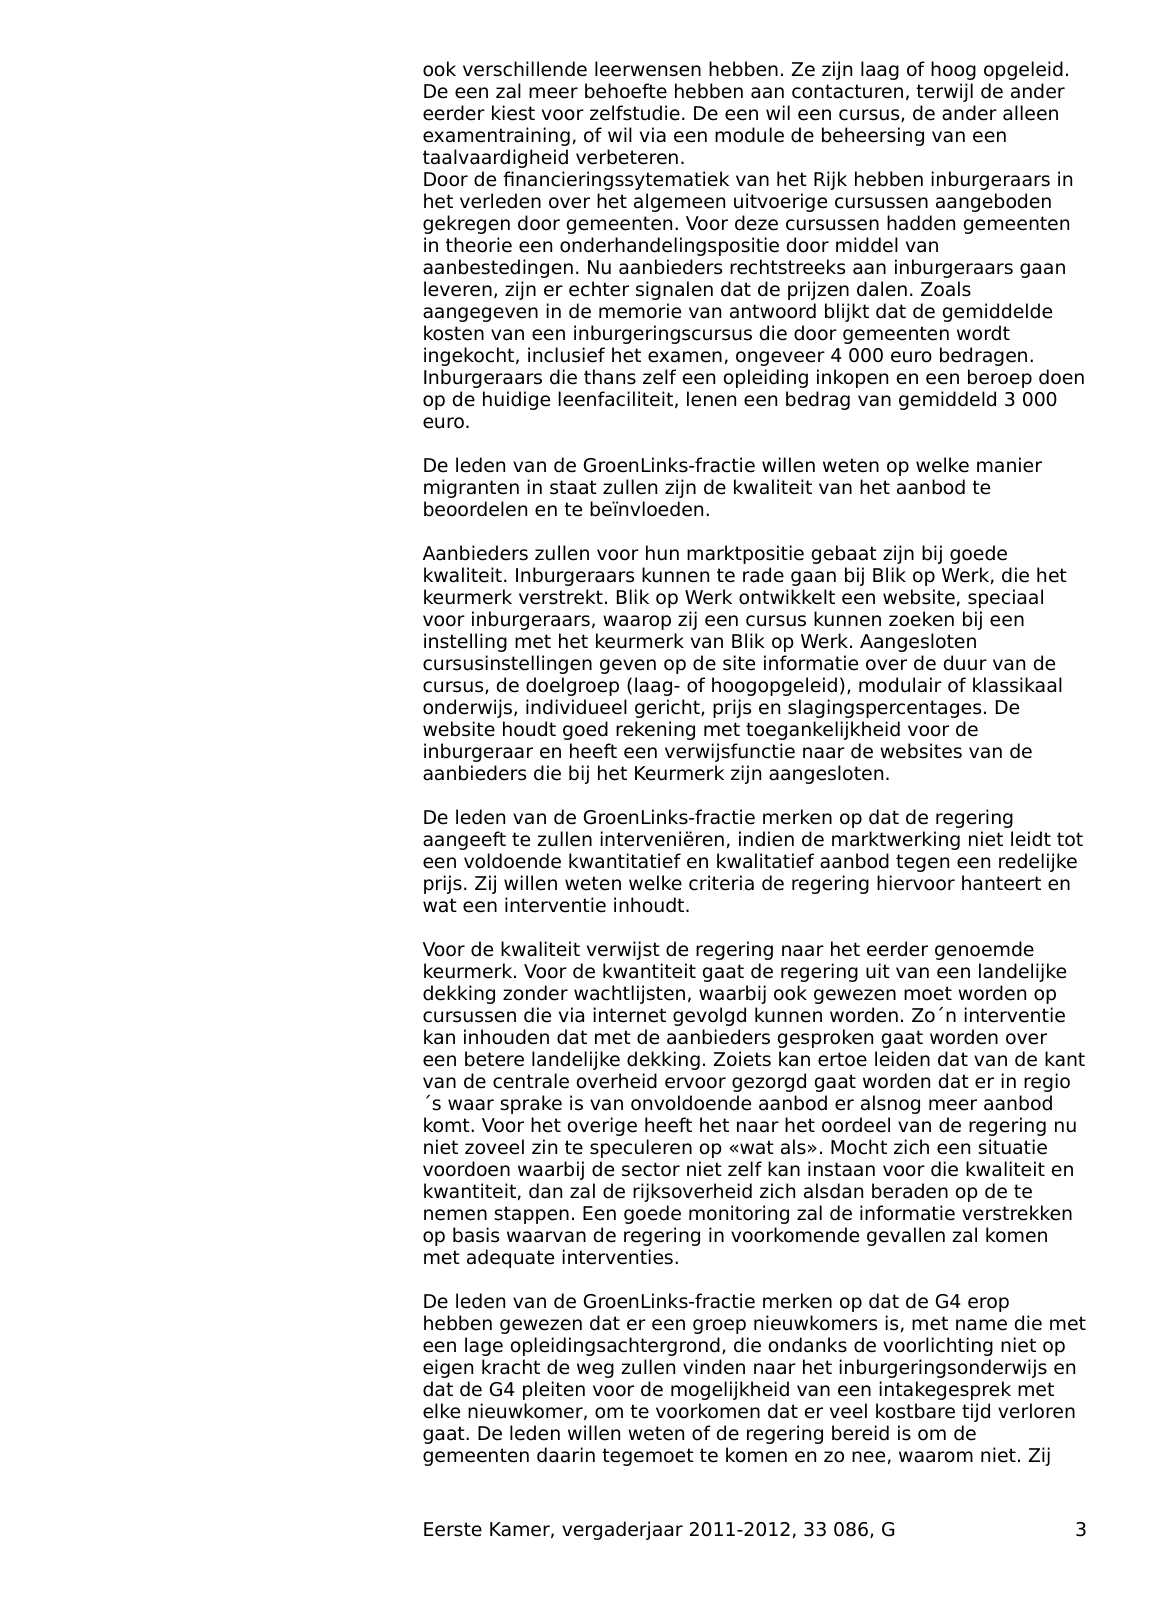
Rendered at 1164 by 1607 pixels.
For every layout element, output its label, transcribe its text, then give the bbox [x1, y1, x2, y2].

text Voor de kwaliteit verwijst de regering naar het eerder genoemde keurmerk. Voor de kwantiteit gaat de regering uit van een landelijke dekking zonder wachtlijsten, waarbij ook gewezen moet worden op cursussen die via internet gevolgd kunnen worden. Zo´n interventie kan inhouden dat met de aanbieders gesproken gaat worden over een betere landelijke dekking. Zoiets kan ertoe leiden dat van de kant van de centrale overheid ervoor gezorgd gaat worden dat er in regio´s waar sprake is van onvoldoende aanbod er alsnog meer aanbod komt. Voor het overige heeft het naar het oordeel van de regering nu niet zoveel zin te speculeren op «wat als». Mocht zich een situatie voordoen waarbij de sector niet zelf kan instaan voor die kwaliteit en kwantiteit, dan zal de rijksoverheid zich alsdan beraden op de te nemen stappen. Een goede monitoring zal de informatie verstrekken op basis waarvan de regering in voorkomende gevallen zal komen met adequate interventies. [422, 939, 1087, 1269]
text De leden van de GroenLinks-fractie merken op dat de regering aangeeft te zullen interveniëren, indien de marktwerking niet leidt tot een voldoende kwantitatief en kwalitatief aanbod tegen een redelijke prijs. Zij willen weten welke criteria de regering hiervoor hanteert en wat een interventie inhoudt. [422, 807, 1087, 917]
text De leden van de GroenLinks-fractie willen weten op welke manier migranten in staat zullen zijn de kwaliteit van het aanbod te beoordelen en te beïnvloeden. [422, 455, 1087, 521]
text Aanbieders zullen voor hun marktpositie gebaat zijn bij goede kwaliteit. Inburgeraars kunnen te rade gaan bij Blik op Werk, die het keurmerk verstrekt. Blik op Werk ontwikkelt een website, speciaal voor inburgeraars, waarop zij een cursus kunnen zoeken bij een instelling met het keurmerk van Blik op Werk. Aangesloten cursusinstellingen geven op de site informatie over de duur van de cursus, de doelgroep (laag- of hoogopgeleid), modulair of klassikaal onderwijs, individueel gericht, prijs en slagingspercentages. De website houdt goed rekening met toegankelijkheid voor de inburgeraar en heeft een verwijsfunctie naar de websites van de aanbieders die bij het Keurmerk zijn aangesloten. [422, 543, 1087, 785]
text ook verschillende leerwensen hebben. Ze zijn laag of hoog opgeleid. De een zal meer behoefte hebben aan contacturen, terwijl de ander eerder kiest voor zelfstudie. De een wil een cursus, de ander alleen examentraining, of wil via een module de beheersing van een taalvaardigheid verbeteren. [422, 59, 1087, 169]
text De leden van de GroenLinks-fractie merken op dat de G4 erop hebben gewezen dat er een groep nieuwkomers is, met name die met een lage opleidingsachtergrond, die ondanks de voorlichting niet op eigen kracht de weg zullen vinden naar het inburgeringsonderwijs en dat de G4 pleiten voor de mogelijkheid van een intakegesprek met elke nieuwkomer, om te voorkomen dat er veel kostbare tijd verloren gaat. De leden willen weten of de regering bereid is om de gemeenten daarin tegemoet te komen en zo nee, waarom niet. Zij [422, 1291, 1087, 1467]
text Inburgeraars die thans zelf een opleiding inkopen en een beroep doen op de huidige leenfaciliteit, lenen een bedrag van gemiddeld 3 000 euro. [422, 367, 1087, 433]
text Door de financieringssytematiek van het Rijk hebben inburgeraars in het verleden over het algemeen uitvoerige cursussen aangeboden gekregen door gemeenten. Voor deze cursussen hadden gemeenten in theorie een onderhandelingspositie door middel van aanbestedingen. Nu aanbieders rechtstreeks aan inburgeraars gaan leveren, zijn er echter signalen dat de prijzen dalen. Zoals aangegeven in de memorie van antwoord blijkt dat de gemiddelde kosten van een inburgeringscursus die door gemeenten wordt ingekocht, inclusief het examen, ongeveer 4 000 euro bedragen. [422, 169, 1087, 367]
